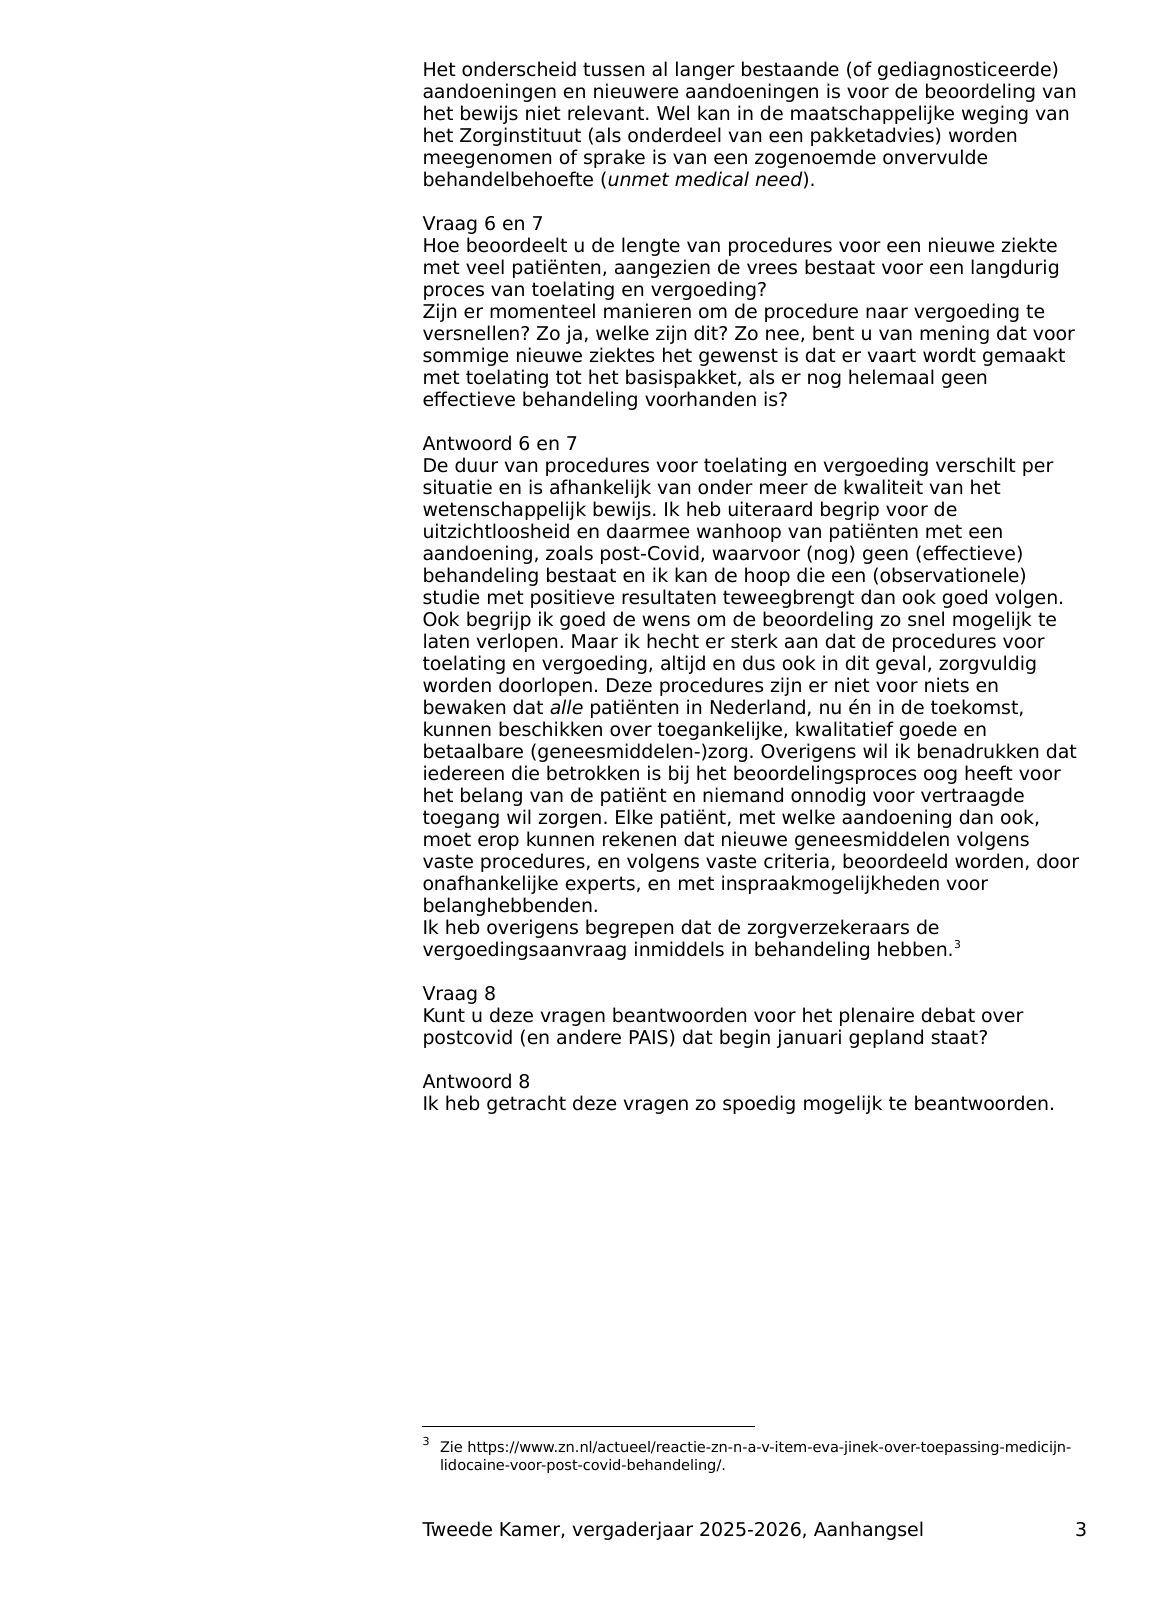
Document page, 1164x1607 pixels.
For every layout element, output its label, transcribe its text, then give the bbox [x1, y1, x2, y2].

text Het onderscheid tussen al langer bestaande (of gediagnosticeerde) aandoeningen en nieuwere aandoeningen is voor de beoordeling van het bewijs niet relevant. Wel kan in de maatschappelijke weging van het Zorginstituut (als onderdeel van een pakketadvies) worden meegenomen of sprake is van een zogenoemde onvervulde behandelbehoefte (unmet medical need). [422, 59, 1087, 191]
text Antwoord 6 en 7 [422, 433, 1087, 455]
text Antwoord 8 [422, 1071, 1087, 1093]
text Hoe beoordeelt u de lengte van procedures voor een nieuwe ziekte met veel patiënten, aangezien de vrees bestaat voor een langdurig proces van toelating en vergoeding? [422, 235, 1087, 301]
text Vraag 6 en 7 [422, 213, 1087, 235]
text Zie https://www.zn.nl/actueel/reactie-zn-n-a-v-item-eva-jinek-over-toepassing-medicijn-lidocaine-voor-post-covid-behandeling/. [422, 1435, 1087, 1474]
text Ik heb overigens begrepen dat de zorgverzekeraars de vergoedingsaanvraag inmiddels in behandeling hebben. [422, 917, 1087, 961]
text Ik heb getracht deze vragen zo spoedig mogelijk te beantwoorden. [422, 1093, 1087, 1115]
text Zijn er momenteel manieren om de procedure naar vergoeding te versnellen? Zo ja, welke zijn dit? Zo nee, bent u van mening dat voor sommige nieuwe ziektes het gewenst is dat er vaart wordt gemaakt met toelating tot het basispakket, als er nog helemaal geen effectieve behandeling voorhanden is? [422, 301, 1087, 411]
text Vraag 8 [422, 983, 1087, 1005]
text Kunt u deze vragen beantwoorden voor het plenaire debat over postcovid (en andere PAIS) dat begin januari gepland staat? [422, 1005, 1087, 1049]
text De duur van procedures voor toelating en vergoeding verschilt per situatie en is afhankelijk van onder meer de kwaliteit van het wetenschappelijk bewijs. Ik heb uiteraard begrip voor de uitzichtloosheid en daarmee wanhoop van patiënten met een aandoening, zoals post-Covid, waarvoor (nog) geen (effectieve) behandeling bestaat en ik kan de hoop die een (observationele) studie met positieve resultaten teweegbrengt dan ook goed volgen. Ook begrijp ik goed de wens om de beoordeling zo snel mogelijk te laten verlopen. Maar ik hecht er sterk aan dat de procedures voor toelating en vergoeding, altijd en dus ook in dit geval, zorgvuldig worden doorlopen. Deze procedures zijn er niet voor niets en bewaken dat alle patiënten in Nederland, nu én in de toekomst, kunnen beschikken over toegankelijke, kwalitatief goede en betaalbare (geneesmiddelen-)zorg. Overigens wil ik benadrukken dat iedereen die betrokken is bij het beoordelingsproces oog heeft voor het belang van de patiënt en niemand onnodig voor vertraagde toegang wil zorgen. Elke patiënt, met welke aandoening dan ook, moet erop kunnen rekenen dat nieuwe geneesmiddelen volgens vaste procedures, en volgens vaste criteria, beoordeeld worden, door onafhankelijke experts, en met inspraakmogelijkheden voor belanghebbenden. [422, 455, 1087, 917]
